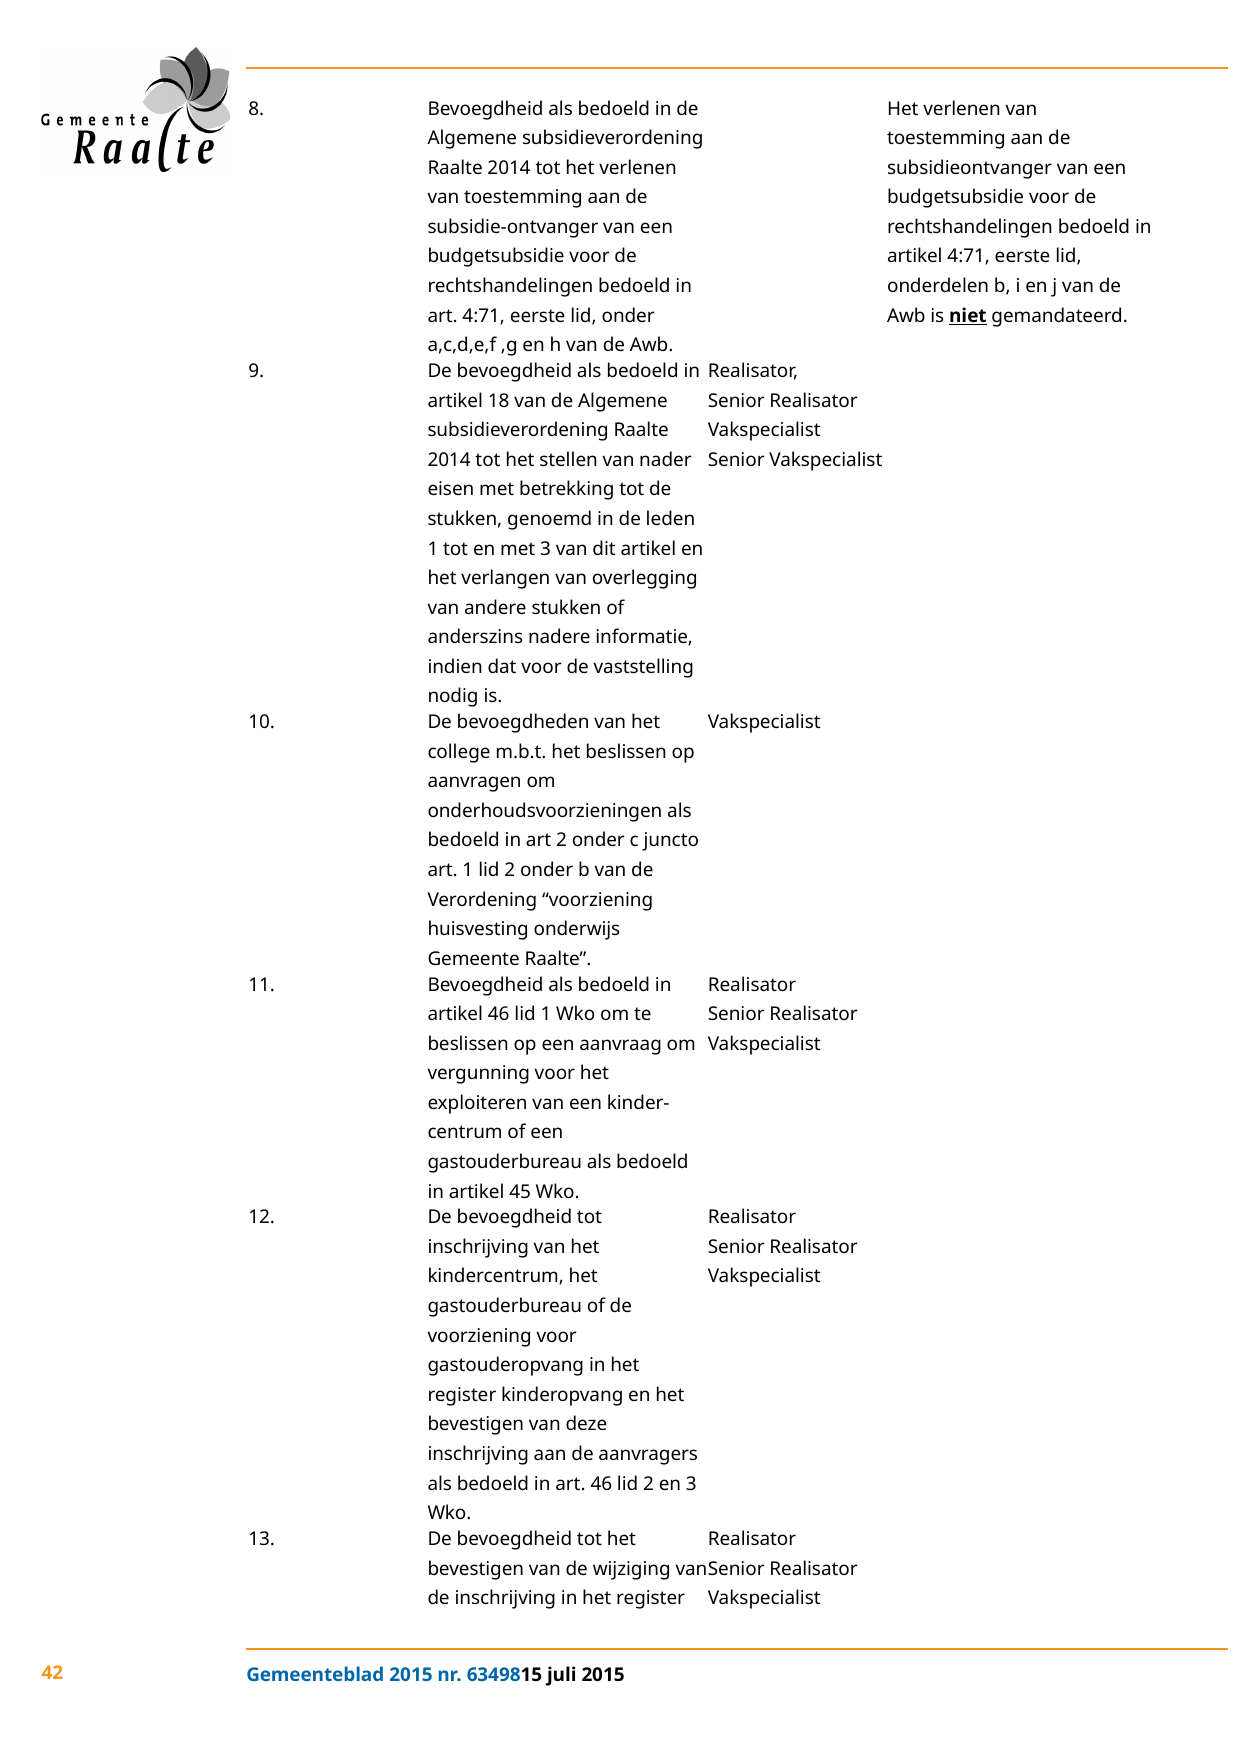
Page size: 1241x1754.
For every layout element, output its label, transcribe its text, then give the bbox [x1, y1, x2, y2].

picture [41, 47, 231, 172]
table_cell 8. [248, 95, 427, 357]
table_cell [887, 971, 1152, 1203]
table_cell 10. [248, 708, 427, 971]
table_cell De bevoegdheid tot inschrijving van het kindercentrum, het gastouderbureau of de voorziening voor gastouderopvang in het register kinderopvang en het bevestigen van deze inschrijving aan de aanvragers als bedoeld in art. 46 lid 2 en 3 Wko. [427, 1204, 708, 1525]
table_cell Realisator, Senior Realisator Vakspecialist Senior Vakspecialist [708, 357, 887, 708]
table_cell De bevoegdheid tot het bevestigen van de wijziging van de inschrijving in het register [427, 1525, 708, 1610]
table_cell Bevoegdheid als bedoeld in de Algemene subsidieverordening Raalte 2014 tot het verlenen van toestemming aan de subsidie-ontvanger van een budgetsubsidie voor de rechtshandelingen bedoeld in art. 4:71, eerste lid, onder a,c,d,e,f ,g en h van de Awb. [427, 95, 708, 357]
table_cell [887, 1525, 1152, 1610]
table_cell 13. [248, 1525, 427, 1610]
table_cell Realisator Senior Realisator Vakspecialist [708, 1525, 887, 1610]
table_cell Realisator Senior Realisator Vakspecialist [708, 1204, 887, 1525]
table_cell Vakspecialist [708, 708, 887, 971]
table_cell 11. [248, 971, 427, 1203]
table_cell [887, 357, 1152, 708]
table_cell 9. [248, 357, 427, 708]
table_cell De bevoegdheid als bedoeld in artikel 18 van de Algemene subsidieverordening Raalte 2014 tot het stellen van nader eisen met betrekking tot de stukken, genoemd in de leden 1 tot en met 3 van dit artikel en het verlangen van overlegging van andere stukken of anderszins nadere informatie, indien dat voor de vaststelling nodig is. [427, 357, 708, 708]
table_cell 12. [248, 1204, 427, 1525]
table_cell Het verlenen van toestemming aan de subsidieontvanger van een budgetsubsidie voor de rechtshandelingen bedoeld in artikel 4:71, eerste lid, onderdelen b, i en j van de Awb is niet gemandateerd. [887, 95, 1152, 357]
table_cell Realisator Senior Realisator Vakspecialist [708, 971, 887, 1203]
table_cell [887, 1204, 1152, 1525]
table_cell Bevoegdheid als bedoeld in artikel 46 lid 1 Wko om te beslissen op een aanvraag om vergunning voor het exploiteren van een kinder-centrum of een gastouderbureau als bedoeld in artikel 45 Wko. [427, 971, 708, 1203]
table_cell De bevoegdheden van het college m.b.t. het beslissen op aanvragen om onderhoudsvoorzieningen als bedoeld in art 2 onder c juncto art. 1 lid 2 onder b van de Verordening “voorziening huisvesting onderwijs Gemeente Raalte”. [427, 708, 708, 971]
table_cell [887, 708, 1152, 971]
table_cell [708, 95, 887, 357]
